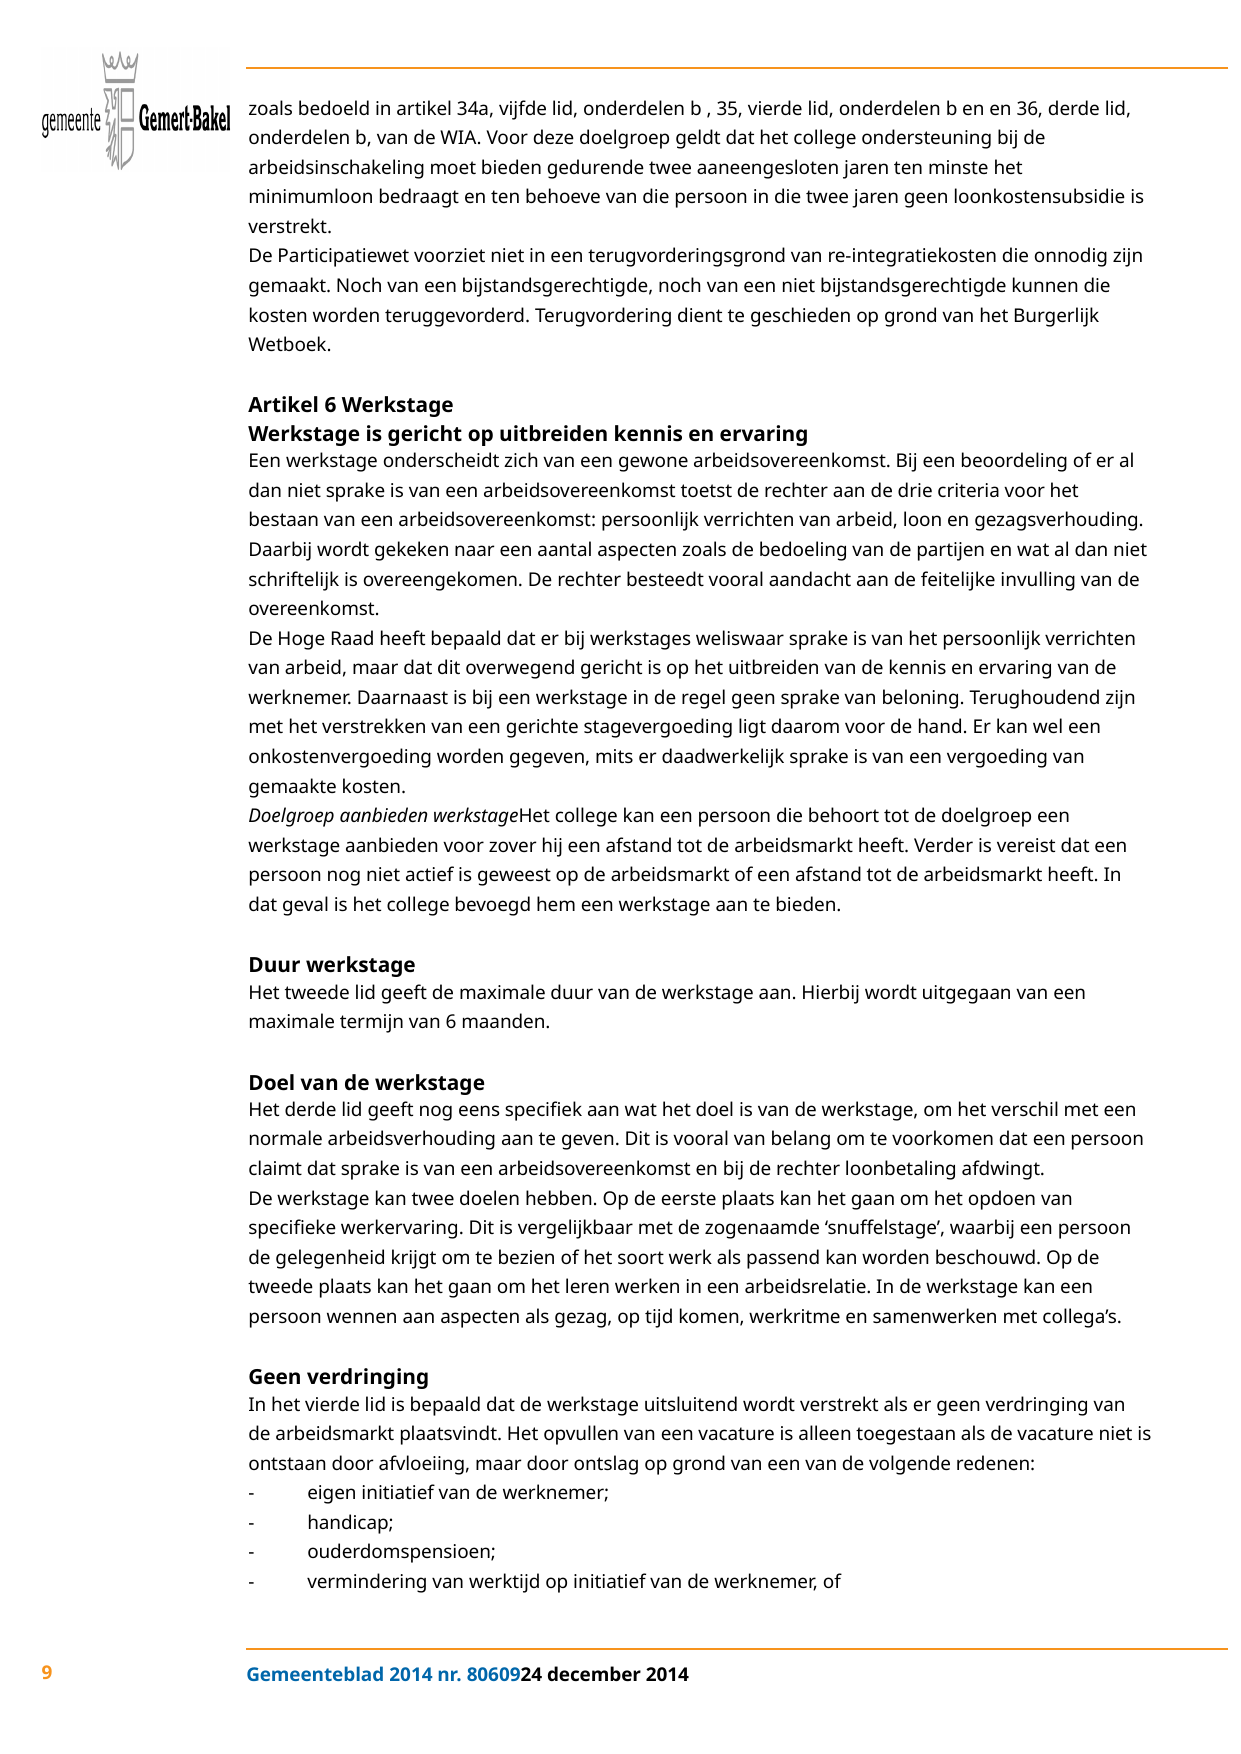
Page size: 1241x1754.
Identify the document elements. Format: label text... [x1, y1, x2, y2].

text De werkstage kan twee doelen hebben. Op de eerste plaats kan het gaan om het opdoen van specifieke werkervaring. Dit is vergelijkbaar met de zogenaamde ‘snuffelstage’, waarbij een persoon de gelegenheid krijgt om te bezien of het soort werk als passend kan worden beschouwd. Op de tweede plaats kan het gaan om het leren werken in een arbeidsrelatie. In de werkstage kan een persoon wennen aan aspecten als gezag, op tijd komen, werkritme en samenwerken met collega’s. [248, 1185, 1152, 1329]
text Werkstage is gericht op uitbreiden kennis en ervaring [248, 419, 1152, 447]
text Doel van de werkstage [248, 1068, 1152, 1096]
text zoals bedoeld in artikel 34a, vijfde lid, onderdelen b , 35, vierde lid, onderdelen b en en 36, derde lid, onderdelen b, van de WIA. Voor deze doelgroep geldt dat het college ondersteuning bij de arbeidsinschakeling moet bieden gedurende twee aaneengesloten jaren ten minste het minimumloon bedraagt en ten behoeve van die persoon in die twee jaren geen loonkostensubsidie is verstrekt. [248, 95, 1152, 239]
list handicap; [248, 1509, 1152, 1535]
list vermindering van werktijd op initiatief van de werknemer, of [248, 1568, 1152, 1594]
text Artikel 6 Werkstage [248, 391, 1152, 419]
text Geen verdringing [248, 1362, 1152, 1391]
text Het tweede lid geeft de maximale duur van de werkstage aan. Hierbij wordt uitgegaan van een maximale termijn van 6 maanden. [248, 979, 1152, 1034]
text Het derde lid geeft nog eens specifiek aan wat het doel is van de werkstage, om het verschil met een normale arbeidsverhouding aan te geven. Dit is vooral van belang om te voorkomen dat een persoon claimt dat sprake is van een arbeidsovereenkomst en bij de rechter loonbetaling afdwingt. [248, 1096, 1152, 1181]
picture [41, 47, 231, 172]
text Een werkstage onderscheidt zich van een gewone arbeidsovereenkomst. Bij een beoordeling of er al dan niet sprake is van een arbeidsovereenkomst toetst de rechter aan de drie criteria voor het bestaan van een arbeidsovereenkomst: persoonlijk verrichten van arbeid, loon en gezagsverhouding. Daarbij wordt gekeken naar een aantal aspecten zoals de bedoeling van de partijen en wat al dan niet schriftelijk is overeengekomen. De rechter besteedt vooral aandacht aan de feitelijke invulling van de overeenkomst. [248, 447, 1152, 621]
list eigen initiatief van de werknemer; [248, 1479, 1152, 1505]
text In het vierde lid is bepaald dat de werkstage uitsluitend wordt verstrekt als er geen verdringing van de arbeidsmarkt plaatsvindt. Het opvullen van een vacature is alleen toegestaan als de vacature niet is ontstaan door afvloeiing, maar door ontslag op grond van een van de volgende redenen: [248, 1391, 1152, 1476]
list ouderdomspensioen; [248, 1539, 1152, 1564]
text Duur werkstage [248, 950, 1152, 979]
text Doelgroep aanbieden werkstageHet college kan een persoon die behoort tot de doelgroep een werkstage aanbieden voor zover hij een afstand tot de arbeidsmarkt heeft. Verder is vereist dat een persoon nog niet actief is geweest op de arbeidsmarkt of een afstand tot de arbeidsmarkt heeft. In dat geval is het college bevoegd hem een werkstage aan te bieden. [248, 802, 1152, 917]
text De Hoge Raad heeft bepaald dat er bij werkstages weliswaar sprake is van het persoonlijk verrichten van arbeid, maar dat dit overwegend gericht is op het uitbreiden van de kennis en ervaring van de werknemer. Daarnaast is bij een werkstage in de regel geen sprake van beloning. Terughoudend zijn met het verstrekken van een gerichte stagevergoeding ligt daarom voor de hand. Er kan wel een onkostenvergoeding worden gegeven, mits er daadwerkelijk sprake is van een vergoeding van gemaakte kosten. [248, 625, 1152, 799]
text De Participatiewet voorziet niet in een terugvorderingsgrond van re-integratiekosten die onnodig zijn gemaakt. Noch van een bijstandsgerechtigde, noch van een niet bijstandsgerechtigde kunnen die kosten worden teruggevorderd. Terugvordering dient te geschieden op grond van het Burgerlijk Wetboek. [248, 243, 1152, 357]
